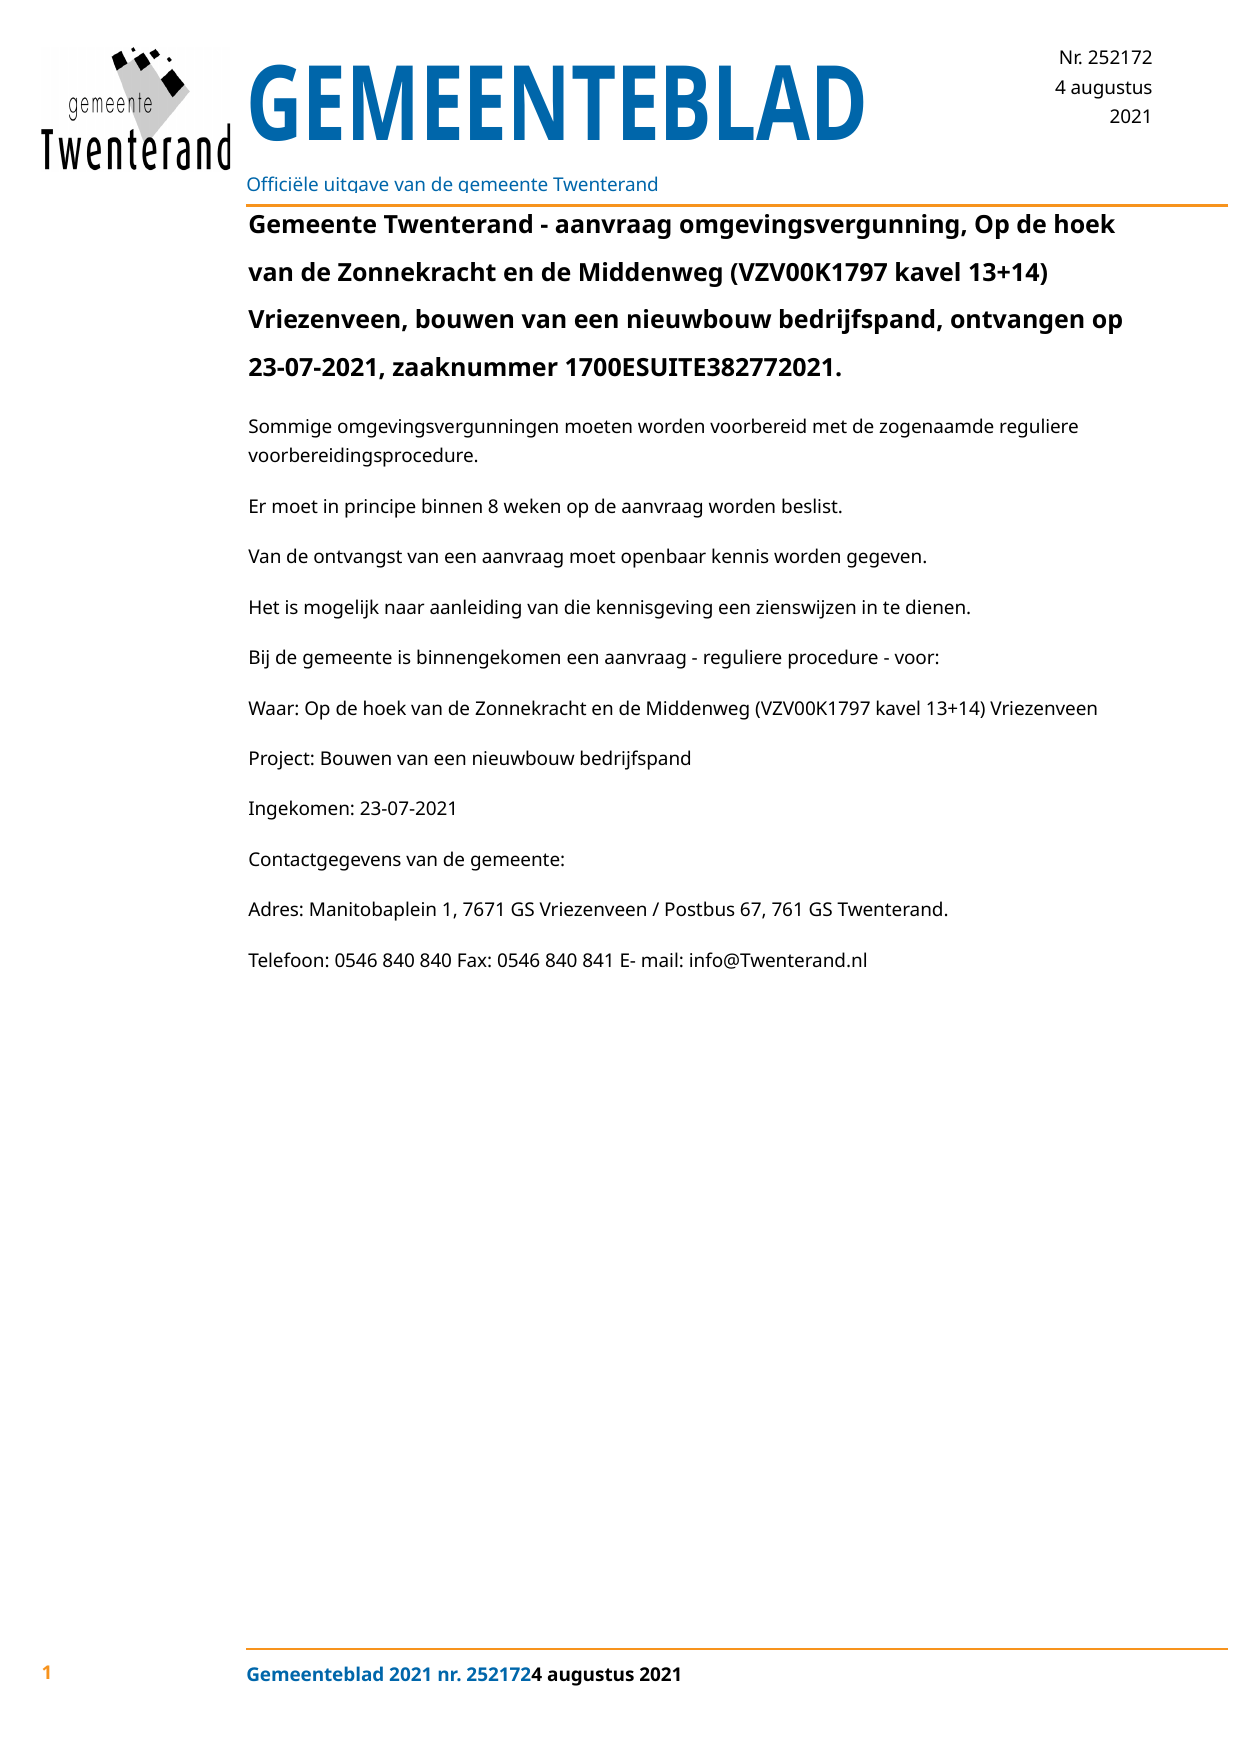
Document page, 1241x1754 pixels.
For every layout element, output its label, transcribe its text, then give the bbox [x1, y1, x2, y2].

text Sommige omgevingsvergunningen moeten worden voorbereid met de zogenaamde reguliere voorbereidingsprocedure. [248, 413, 1152, 468]
text Van de ontvangst van een aanvraag moet openbaar kennis worden gegeven. [248, 543, 1152, 569]
text Ingekomen: 23-07-2021 [248, 796, 1152, 821]
text Gemeente Twenterand - aanvraag omgevingsvergunning, Op de hoek van de Zonnekracht en de Middenweg (VZV00K1797 kavel 13+14) Vriezenveen, bouwen van een nieuwbouw bedrijfspand, ontvangen op 23-07-2021, zaaknummer 1700ESUITE382772021. [248, 207, 1152, 384]
text Adres: Manitobaplein 1, 7671 GS Vriezenveen / Postbus 67, 761 GS Twenterand. [248, 896, 1152, 922]
text Telefoon: 0546 840 840 Fax: 0546 840 841 E- mail: info@Twenterand.nl [248, 947, 1152, 973]
text Er moet in principe binnen 8 weken op de aanvraag worden beslist. [248, 493, 1152, 519]
picture [41, 47, 231, 172]
text Contactgegevens van de gemeente: [248, 846, 1152, 872]
text Waar: Op de hoek van de Zonnekracht en de Middenweg (VZV00K1797 kavel 13+14) Vriezenveen [248, 695, 1152, 721]
text Project: Bouwen van een nieuwbouw bedrijfspand [248, 745, 1152, 771]
text Het is mogelijk naar aanleiding van die kennisgeving een zienswijzen in te dienen. [248, 594, 1152, 620]
text Bij de gemeente is binnengekomen een aanvraag - reguliere procedure - voor: [248, 644, 1152, 670]
